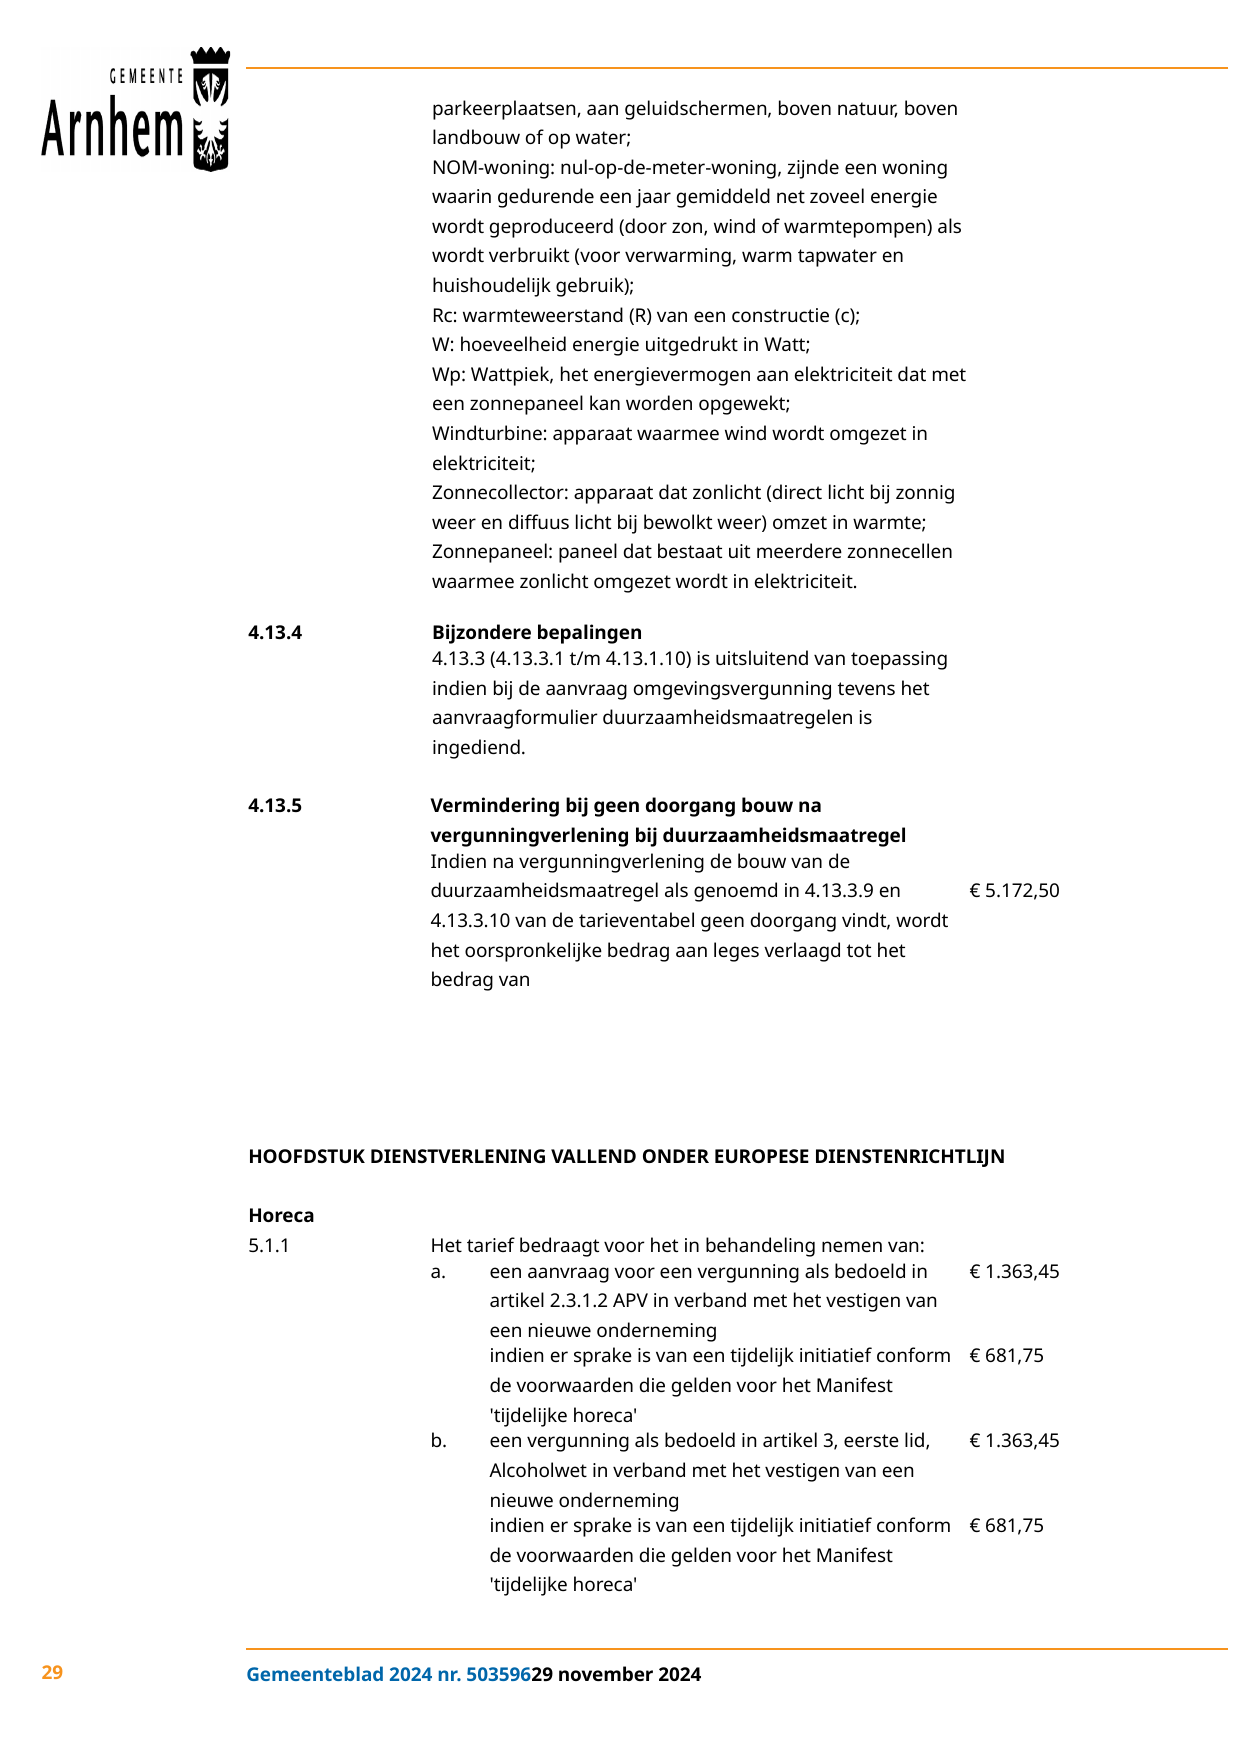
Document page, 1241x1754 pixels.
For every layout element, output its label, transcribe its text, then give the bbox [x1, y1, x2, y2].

table_cell [968, 594, 1152, 619]
table_cell [248, 1428, 430, 1512]
text HOOFDSTUK DIENSTVERLENING VALLEND ONDER EUROPESE DIENSTENRICHTLIJN [248, 1143, 1152, 1169]
table_header 5.1.1 [248, 1232, 430, 1258]
table_cell indien er sprake is van een tijdelijk initiatief conform de voorwaarden die gelden voor het Manifest 'tijdelijke horeca' [430, 1343, 969, 1428]
table_cell [248, 1258, 430, 1343]
table_cell [432, 594, 968, 619]
table_cell Indien na vergunningverlening de bouw van de duurzaamheidsmaatregel als genoemd in 4.13.3.9 en 4.13.3.10 van de tarieventabel geen doorgang vindt, wordt het oorspronkelijke bedrag aan leges verlaagd tot het bedrag van [430, 848, 969, 1022]
table_cell € 5.172,50 [969, 848, 1152, 1022]
table_header Vermindering bij geen doorgang bouw na vergunningverlening bij duurzaamheidsmaatregel [430, 793, 969, 848]
table_cell [968, 95, 1152, 594]
table_cell [248, 95, 432, 594]
table_cell € 681,75 [969, 1343, 1152, 1428]
table_cell [968, 620, 1152, 645]
table_cell Bijzondere bepalingen [432, 620, 968, 645]
table_header Het tarief bedraagt voor het in behandeling nemen van: [430, 1232, 969, 1258]
table_cell € 681,75 [969, 1513, 1152, 1597]
table_cell [248, 1343, 430, 1428]
table_cell een aanvraag voor een vergunning als bedoeld in artikel 2.3.1.2 APV in verband met het vestigen van een nieuwe onderneming [430, 1258, 969, 1343]
table_cell € 1.363,45 [969, 1258, 1152, 1343]
table_cell [248, 594, 432, 619]
table_header [969, 1232, 1152, 1258]
picture [41, 47, 231, 172]
table_cell 4.13.4 [248, 620, 432, 645]
table_cell [968, 645, 1152, 760]
table_header 4.13.5 [248, 793, 430, 848]
table_cell indien er sprake is van een tijdelijk initiatief conform de voorwaarden die gelden voor het Manifest 'tijdelijke horeca' [430, 1513, 969, 1597]
text Horeca [248, 1202, 1152, 1228]
table_cell [248, 1513, 430, 1597]
table_cell [248, 645, 432, 760]
table_cell 4.13.3 (4.13.3.1 t/m 4.13.1.10) is uitsluitend van toepassing indien bij de aanvraag omgevingsvergunning tevens het aanvraagformulier duurzaamheidsmaatregelen is ingediend. [432, 645, 968, 760]
table_cell [248, 848, 430, 1022]
table_cell parkeerplaatsen, aan geluidschermen, boven natuur, boven landbouw of op water; NOM-woning: nul-op-de-meter-woning, zijnde een woning waarin gedurende een jaar gemiddeld net zoveel energie wordt geproduceerd (door zon, wind of warmtepompen) als wordt verbruikt (voor verwarming, warm tapwater en huishoudelijk gebruik); Rc: warmteweerstand (R) van een constructie (c); W: hoeveelheid energie uitgedrukt in Watt; Wp: Wattpiek, het energievermogen aan elektriciteit dat met een zonnepaneel kan worden opgewekt; Windturbine: apparaat waarmee wind wordt omgezet in elektriciteit; Zonnecollector: apparaat dat zonlicht (direct licht bij zonnig weer en diffuus licht bij bewolkt weer) omzet in warmte; Zonnepaneel: paneel dat bestaat uit meerdere zonnecellen waarmee zonlicht omgezet wordt in elektriciteit. [432, 95, 968, 594]
table_cell een vergunning als bedoeld in artikel 3, eerste lid, Alcoholwet in verband met het vestigen van een nieuwe onderneming [430, 1428, 969, 1512]
table_header [969, 793, 1152, 848]
table_cell € 1.363,45 [969, 1428, 1152, 1512]
